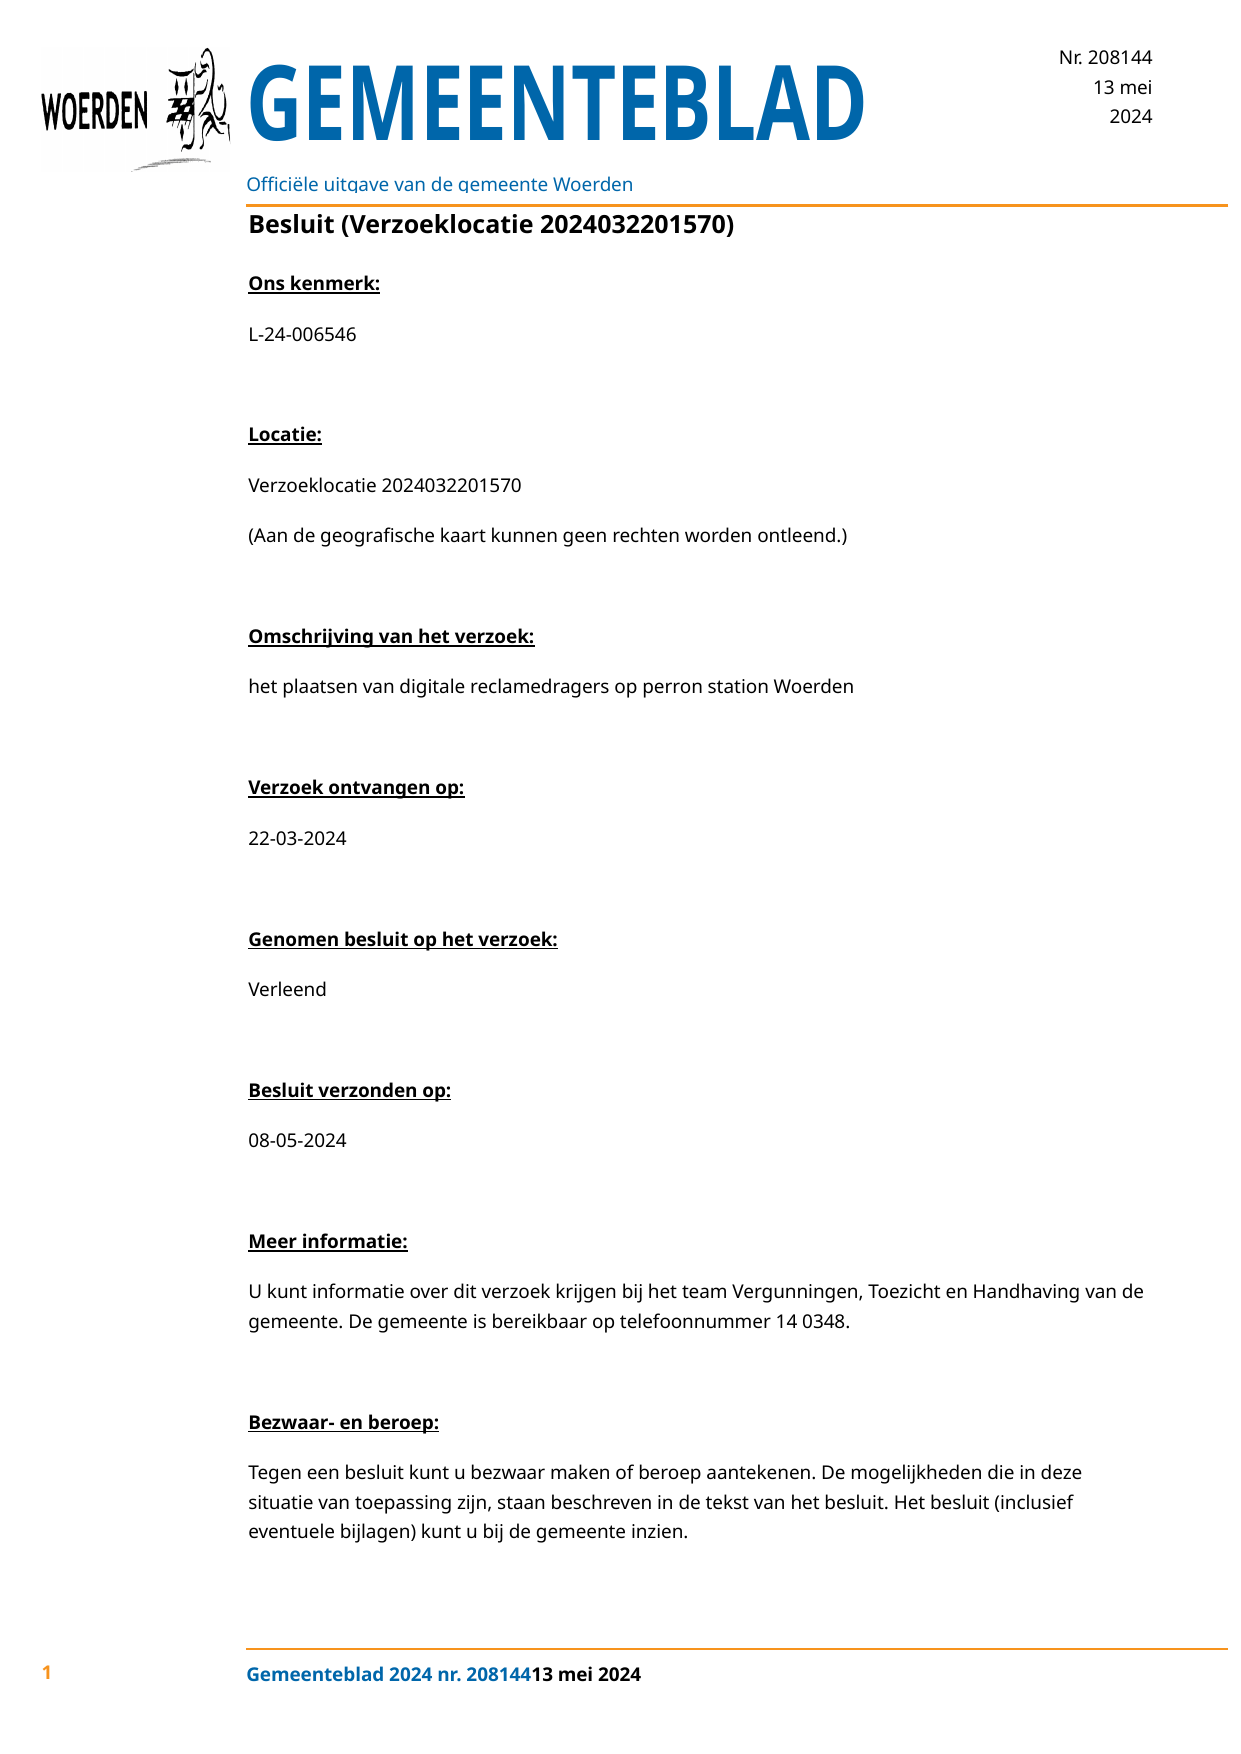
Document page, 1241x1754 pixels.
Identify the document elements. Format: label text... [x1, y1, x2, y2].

text 08-05-2024 [248, 1127, 1152, 1153]
text Bezwaar- en beroep: [248, 1409, 1152, 1435]
text Besluit (Verzoeklocatie 2024032201570) [248, 207, 1152, 241]
text Tegen een besluit kunt u bezwaar maken of beroep aantekenen. De mogelijkheden die in deze situatie van toepassing zijn, staan beschreven in de tekst van het besluit. Het besluit (inclusief eventuele bijlagen) kunt u bij de gemeente inzien. [248, 1459, 1152, 1544]
text U kunt informatie over dit verzoek krijgen bij het team Vergunningen, Toezicht en Handhaving van de gemeente. De gemeente is bereikbaar op telefoonnummer 14 0348. [248, 1279, 1152, 1334]
text Omschrijving van het verzoek: [248, 623, 1152, 649]
text Besluit verzonden op: [248, 1077, 1152, 1103]
text L-24-006546 [248, 321, 1152, 346]
text (Aan de geografische kaart kunnen geen rechten worden ontleend.) [248, 522, 1152, 548]
text Verzoeklocatie 2024032201570 [248, 472, 1152, 498]
picture [41, 47, 231, 172]
text het plaatsen van digitale reclamedragers op perron station Woerden [248, 674, 1152, 699]
text 22-03-2024 [248, 825, 1152, 851]
text Meer informatie: [248, 1228, 1152, 1254]
text Locatie: [248, 422, 1152, 447]
text Ons kenmerk: [248, 270, 1152, 296]
text Genomen besluit op het verzoek: [248, 926, 1152, 951]
text Verzoek ontvangen op: [248, 774, 1152, 800]
text Verleend [248, 976, 1152, 1002]
